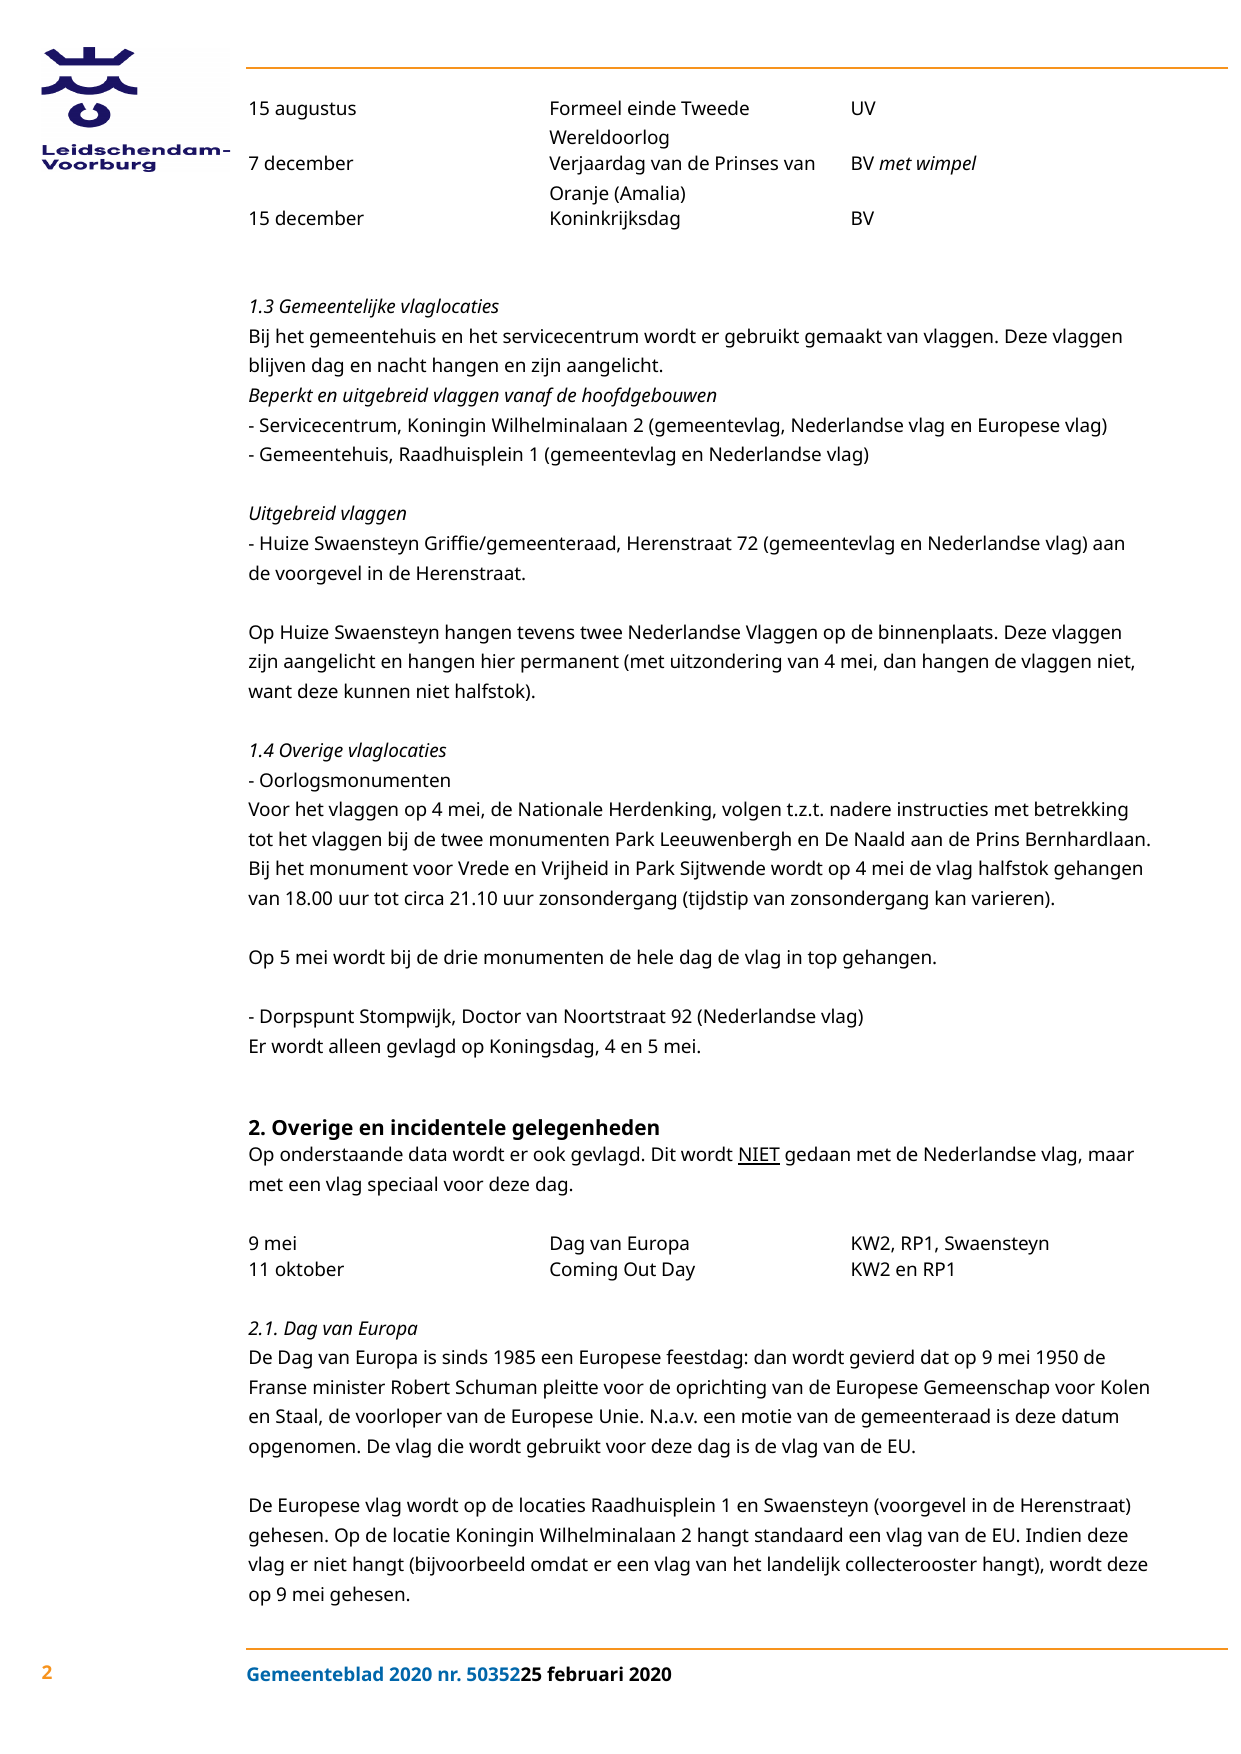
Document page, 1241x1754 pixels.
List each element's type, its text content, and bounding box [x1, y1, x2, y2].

text - Huize Swaensteyn Griffie/gemeenteraad, Herenstraat 72 (gemeentevlag en Nederlandse vlag) aan de voorgevel in de Herenstraat. [248, 530, 1152, 586]
text 2.1. Dag van Europa [248, 1315, 1152, 1340]
table_cell 15 december [248, 205, 549, 231]
table_header 9 mei [248, 1230, 549, 1256]
text Op Huize Swaensteyn hangen tevens twee Nederlandse Vlaggen op de binnenplaats. Deze vlaggen zijn aangelicht en hangen hier permanent (met uitzondering van 4 mei, dan hangen de vlaggen niet, want deze kunnen niet halfstok). [248, 619, 1152, 704]
text 2. Overige en incidentele gelegenheden [248, 1113, 1152, 1142]
table_cell Formeel einde Tweede Wereldoorlog [549, 95, 850, 150]
table_cell UV [850, 95, 1152, 150]
table_cell BV [850, 205, 1152, 231]
text Er wordt alleen gevlagd op Koningsdag, 4 en 5 mei. [248, 1033, 1152, 1059]
table_cell Coming Out Day [549, 1256, 850, 1282]
text Voor het vlaggen op 4 mei, de Nationale Herdenking, volgen t.z.t. nadere instructies met betrekking tot het vlaggen bij de twee monumenten Park Leeuwenbergh en De Naald aan de Prins Bernhardlaan. Bij het monument voor Vrede en Vrijheid in Park Sijtwende wordt op 4 mei de vlag halfstok gehangen van 18.00 uur tot circa 21.10 uur zonsondergang (tijdstip van zonsondergang kan varieren). [248, 796, 1152, 911]
text De Dag van Europa is sinds 1985 een Europese feestdag: dan wordt gevierd dat op 9 mei 1950 de Franse minister Robert Schuman pleitte voor de oprichting van de Europese Gemeenschap voor Kolen en Staal, de voorloper van de Europese Unie. N.a.v. een motie van de gemeenteraad is deze datum opgenomen. De vlag die wordt gebruikt voor deze dag is de vlag van de EU. [248, 1344, 1152, 1459]
table_cell BV met wimpel [850, 150, 1152, 205]
text Beperkt en uitgebreid vlaggen vanaf de hoofdgebouwen [248, 382, 1152, 408]
table_header KW2, RP1, Swaensteyn [850, 1230, 1152, 1256]
text Uitgebreid vlaggen [248, 501, 1152, 526]
text Op onderstaande data wordt er ook gevlagd. Dit wordt NIET gedaan met de Nederlandse vlag, maar met een vlag speciaal voor deze dag. [248, 1142, 1152, 1197]
table_header Dag van Europa [549, 1230, 850, 1256]
text - Oorlogsmonumenten [248, 767, 1152, 793]
text - Dorpspunt Stompwijk, Doctor van Noortstraat 92 (Nederlandse vlag) [248, 1003, 1152, 1029]
text - Gemeentehuis, Raadhuisplein 1 (gemeentevlag en Nederlandse vlag) [248, 441, 1152, 467]
table_cell KW2 en RP1 [850, 1256, 1152, 1282]
table_cell Koninkrijksdag [549, 205, 850, 231]
text Bij het gemeentehuis en het servicecentrum wordt er gebruikt gemaakt van vlaggen. Deze vlaggen blijven dag en nacht hangen en zijn aangelicht. [248, 323, 1152, 378]
text - Servicecentrum, Koningin Wilhelminalaan 2 (gemeentevlag, Nederlandse vlag en Europese vlag) [248, 412, 1152, 438]
text 1.3 Gemeentelijke vlaglocaties [248, 293, 1152, 319]
table_cell 11 oktober [248, 1256, 549, 1282]
table_cell Verjaardag van de Prinses van Oranje (Amalia) [549, 150, 850, 205]
picture [41, 47, 231, 172]
text 1.4 Overige vlaglocaties [248, 737, 1152, 763]
text Op 5 mei wordt bij de drie monumenten de hele dag de vlag in top gehangen. [248, 944, 1152, 970]
table_cell 15 augustus [248, 95, 549, 150]
text De Europese vlag wordt op de locaties Raadhuisplein 1 en Swaensteyn (voorgevel in de Herenstraat) gehesen. Op de locatie Koningin Wilhelminalaan 2 hangt standaard een vlag van de EU. Indien deze vlag er niet hangt (bijvoorbeeld omdat er een vlag van het landelijk collecterooster hangt), wordt deze op 9 mei gehesen. [248, 1492, 1152, 1607]
table_cell 7 december [248, 150, 549, 205]
